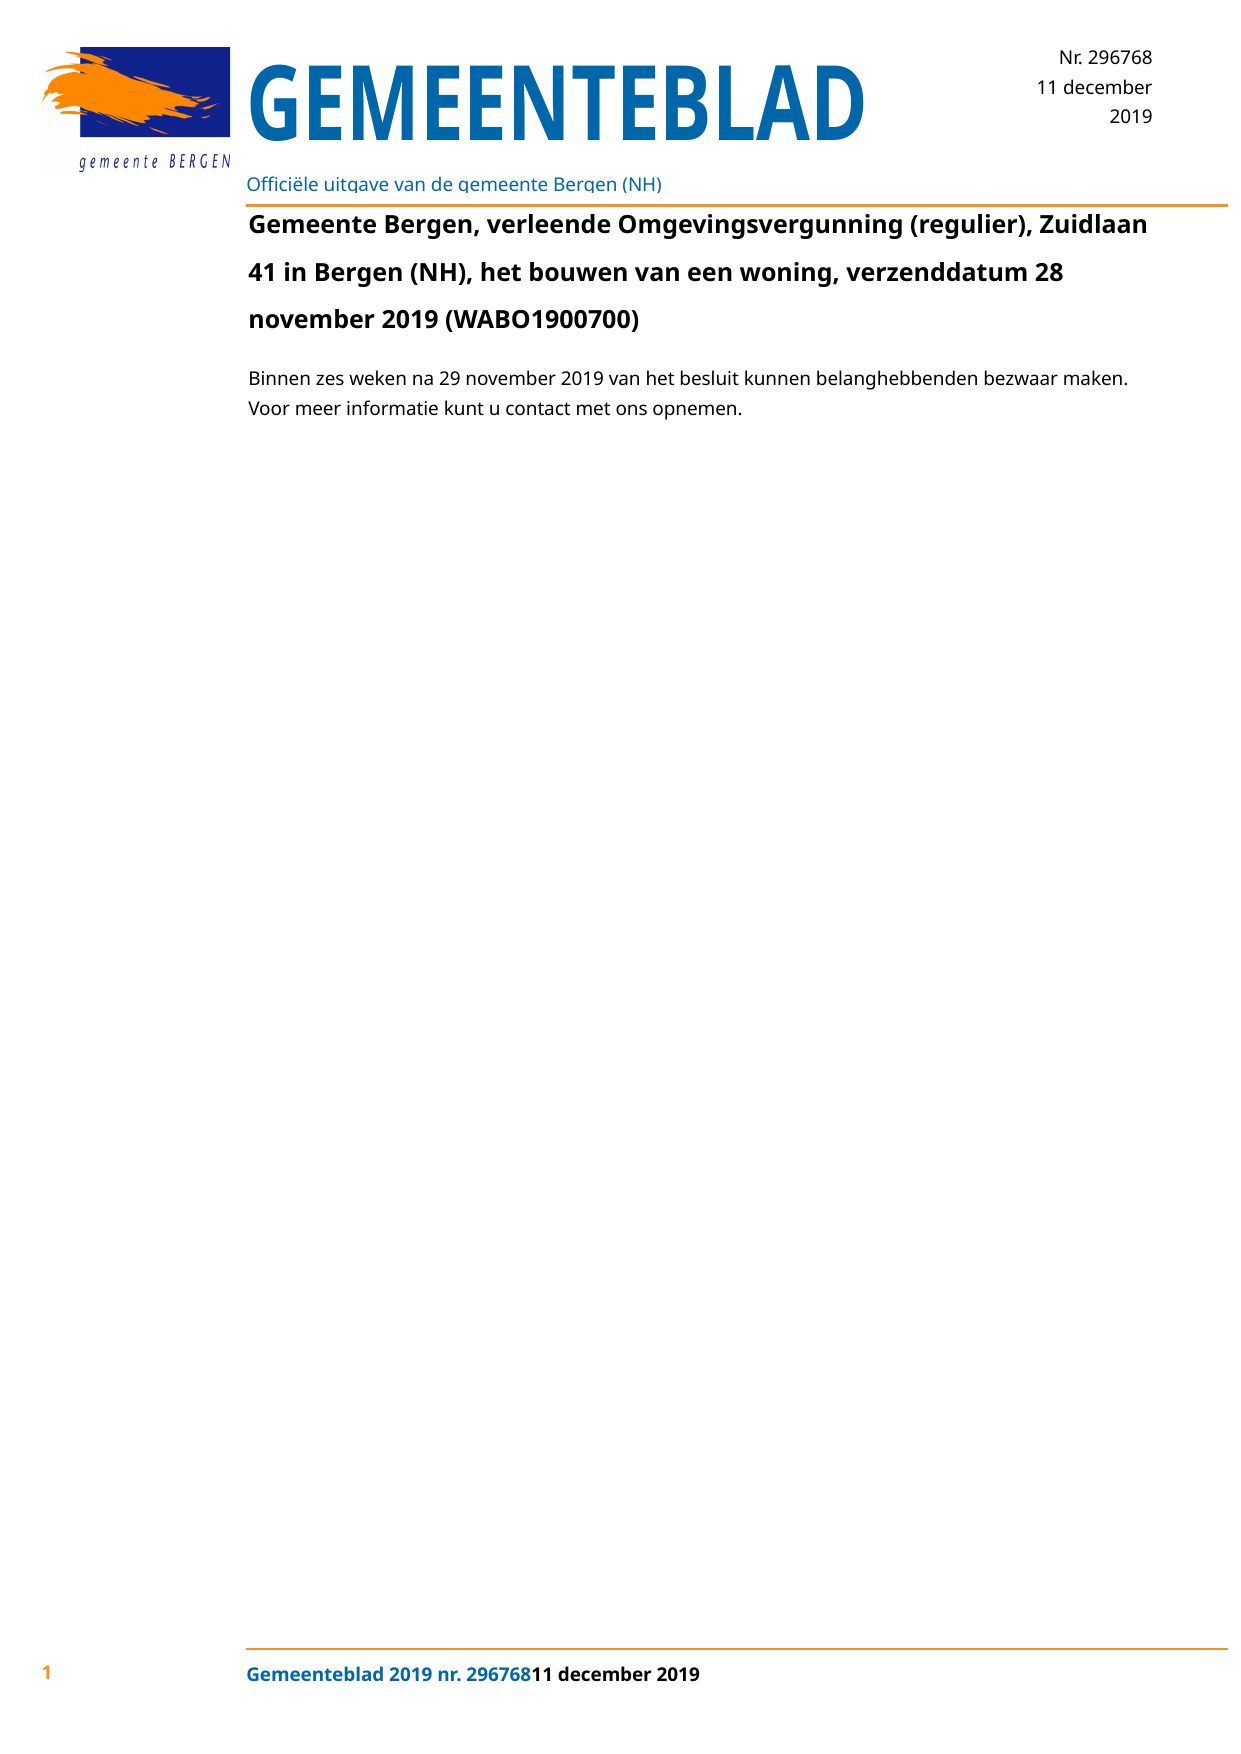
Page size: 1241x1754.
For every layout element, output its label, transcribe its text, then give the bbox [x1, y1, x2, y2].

text Gemeente Bergen, verleende Omgevingsvergunning (regulier), Zuidlaan 41 in Bergen (NH), het bouwen van een woning, verzenddatum 28 november 2019 (WABO1900700) [248, 207, 1152, 336]
text Binnen zes weken na 29 november 2019 van het besluit kunnen belanghebbenden bezwaar maken. Voor meer informatie kunt u contact met ons opnemen. [248, 366, 1152, 421]
picture [41, 47, 231, 172]
